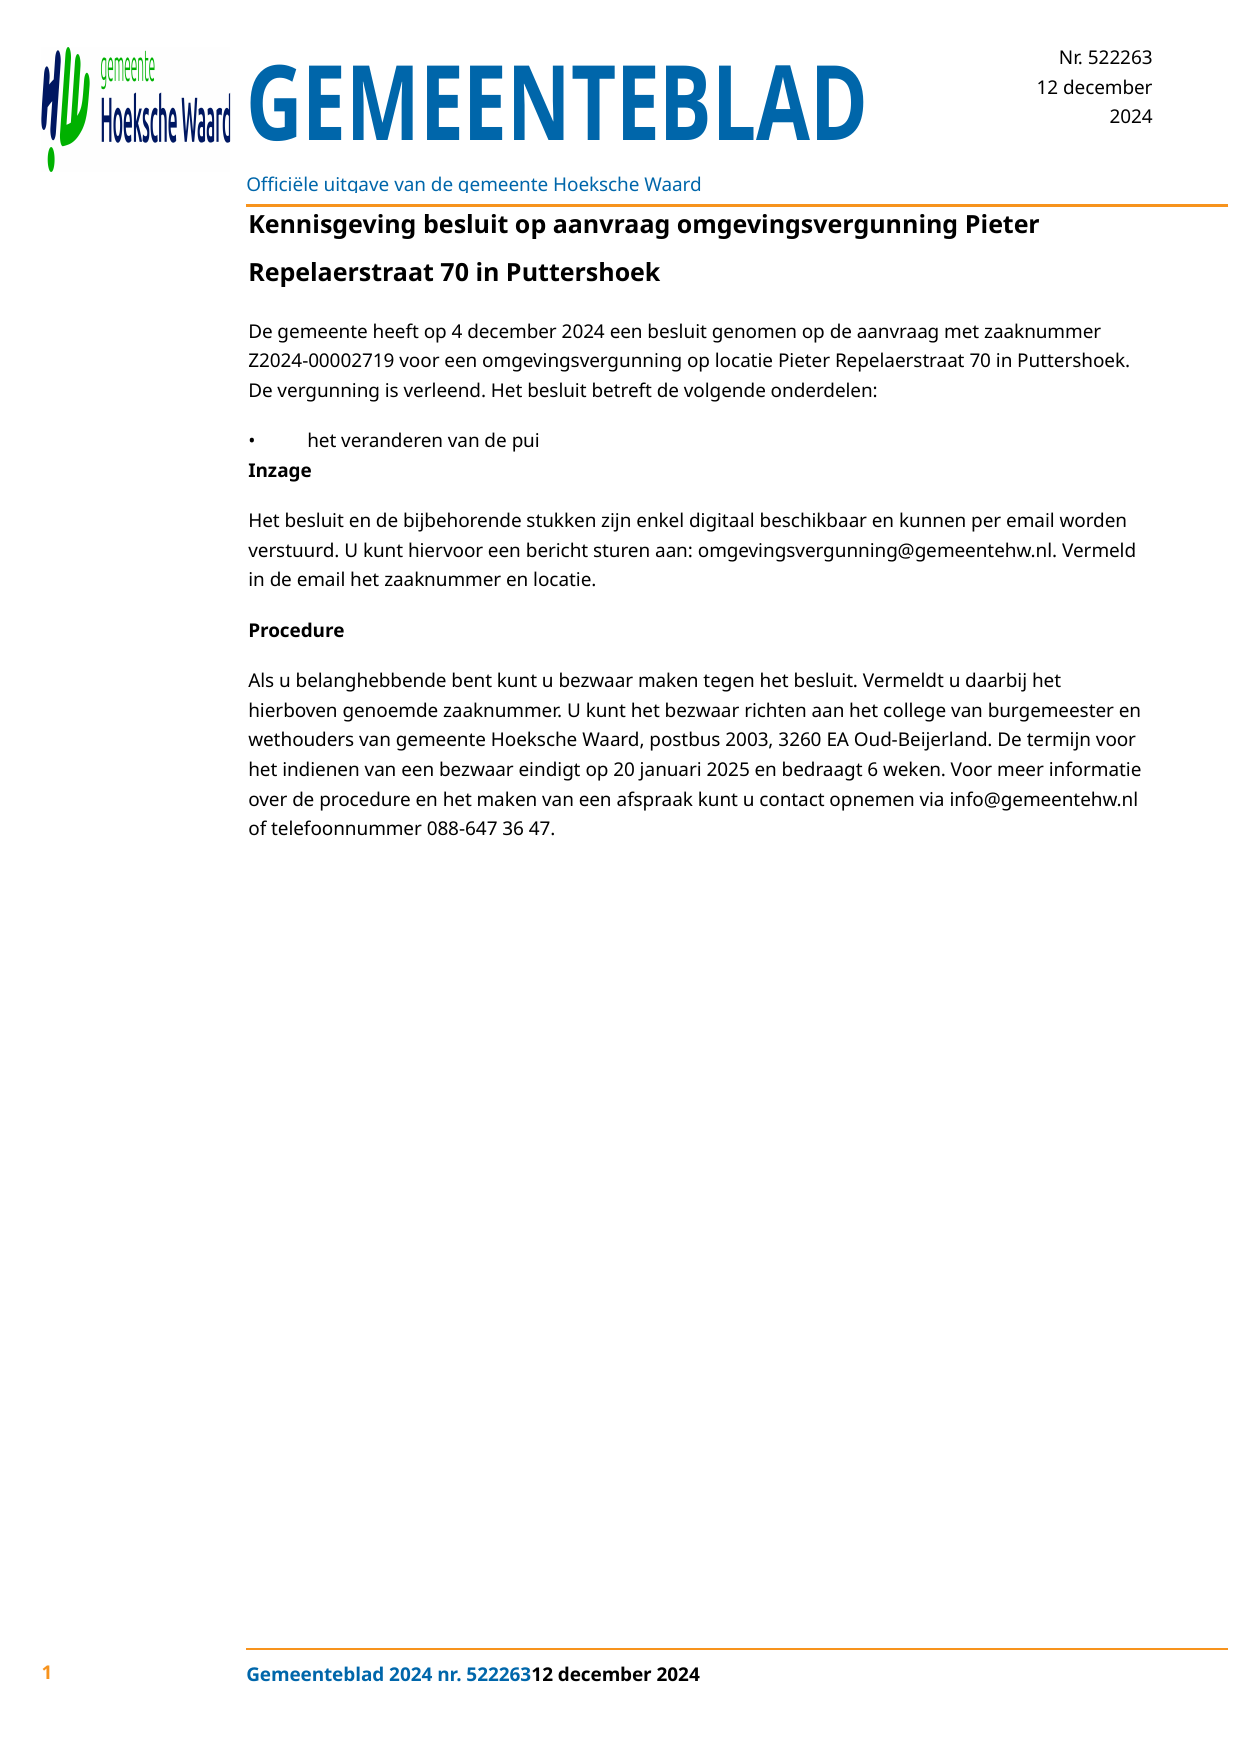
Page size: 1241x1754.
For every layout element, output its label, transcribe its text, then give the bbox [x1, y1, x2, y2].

text Kennisgeving besluit op aanvraag omgevingsvergunning Pieter Repelaerstraat 70 in Puttershoek [248, 207, 1152, 288]
text Het besluit en de bijbehorende stukken zijn enkel digitaal beschikbaar en kunnen per email worden verstuurd. U kunt hiervoor een bericht sturen aan: omgevingsvergunning@gemeentehw.nl. Vermeld in de email het zaaknummer en locatie. [248, 507, 1152, 592]
text De gemeente heeft op 4 december 2024 een besluit genomen op de aanvraag met zaaknummer Z2024-00002719 voor een omgevingsvergunning op locatie Pieter Repelaerstraat 70 in Puttershoek. De vergunning is verleend. Het besluit betreft de volgende onderdelen: [248, 318, 1152, 403]
text Als u belanghebbende bent kunt u bezwaar maken tegen het besluit. Vermeldt u daarbij het hierboven genoemde zaaknummer. U kunt het bezwaar richten aan het college van burgemeester en wethouders van gemeente Hoeksche Waard, postbus 2003, 3260 EA Oud-Beijerland. De termijn voor het indienen van een bezwaar eindigt op 20 januari 2025 en bedraagt 6 weken. Voor meer informatie over de procedure en het maken van een afspraak kunt u contact opnemen via info@gemeentehw.nl of telefoonnummer 088-647 36 47. [248, 667, 1152, 841]
text Procedure [248, 617, 1152, 643]
picture [41, 47, 231, 172]
text Inzage [248, 457, 1152, 483]
list het veranderen van de pui [248, 427, 1152, 453]
